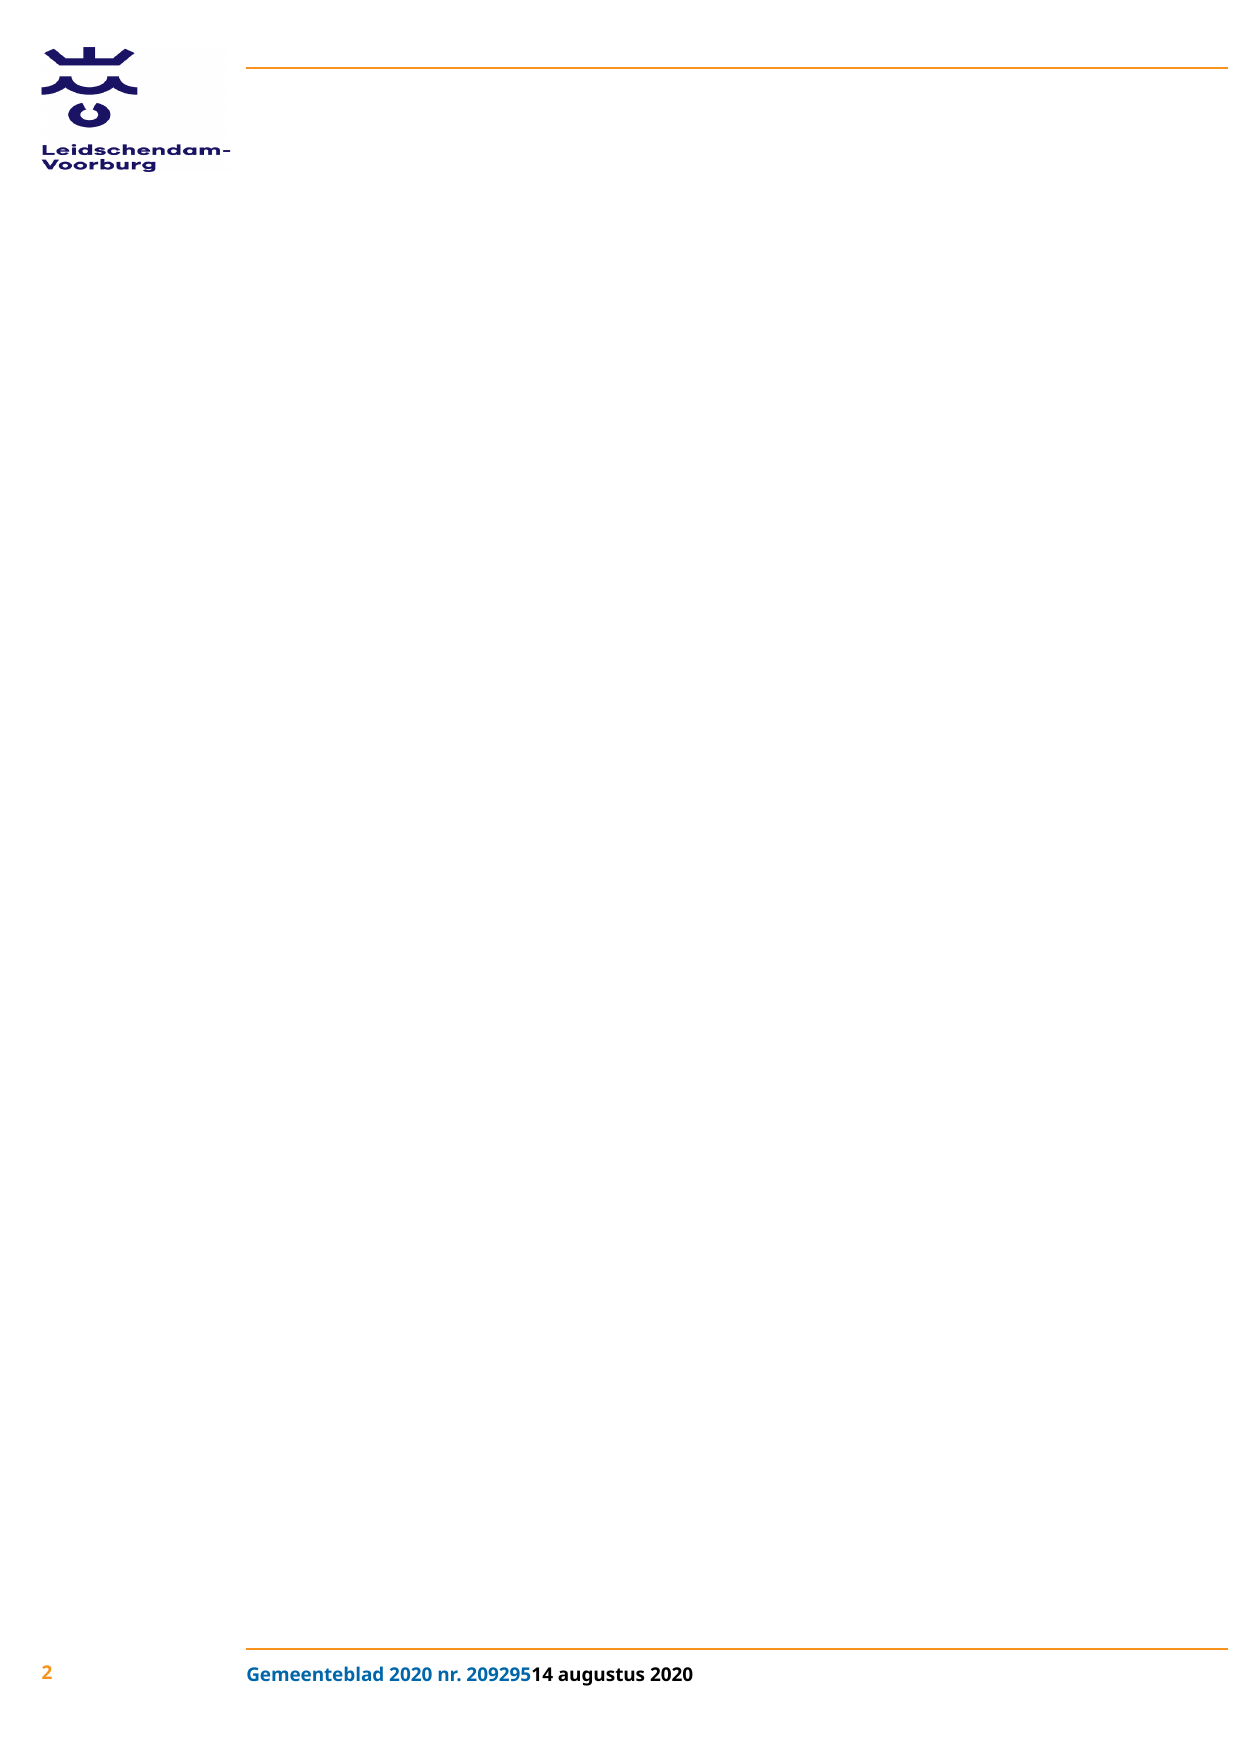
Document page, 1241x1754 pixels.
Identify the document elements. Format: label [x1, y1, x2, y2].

picture [41, 47, 231, 172]
